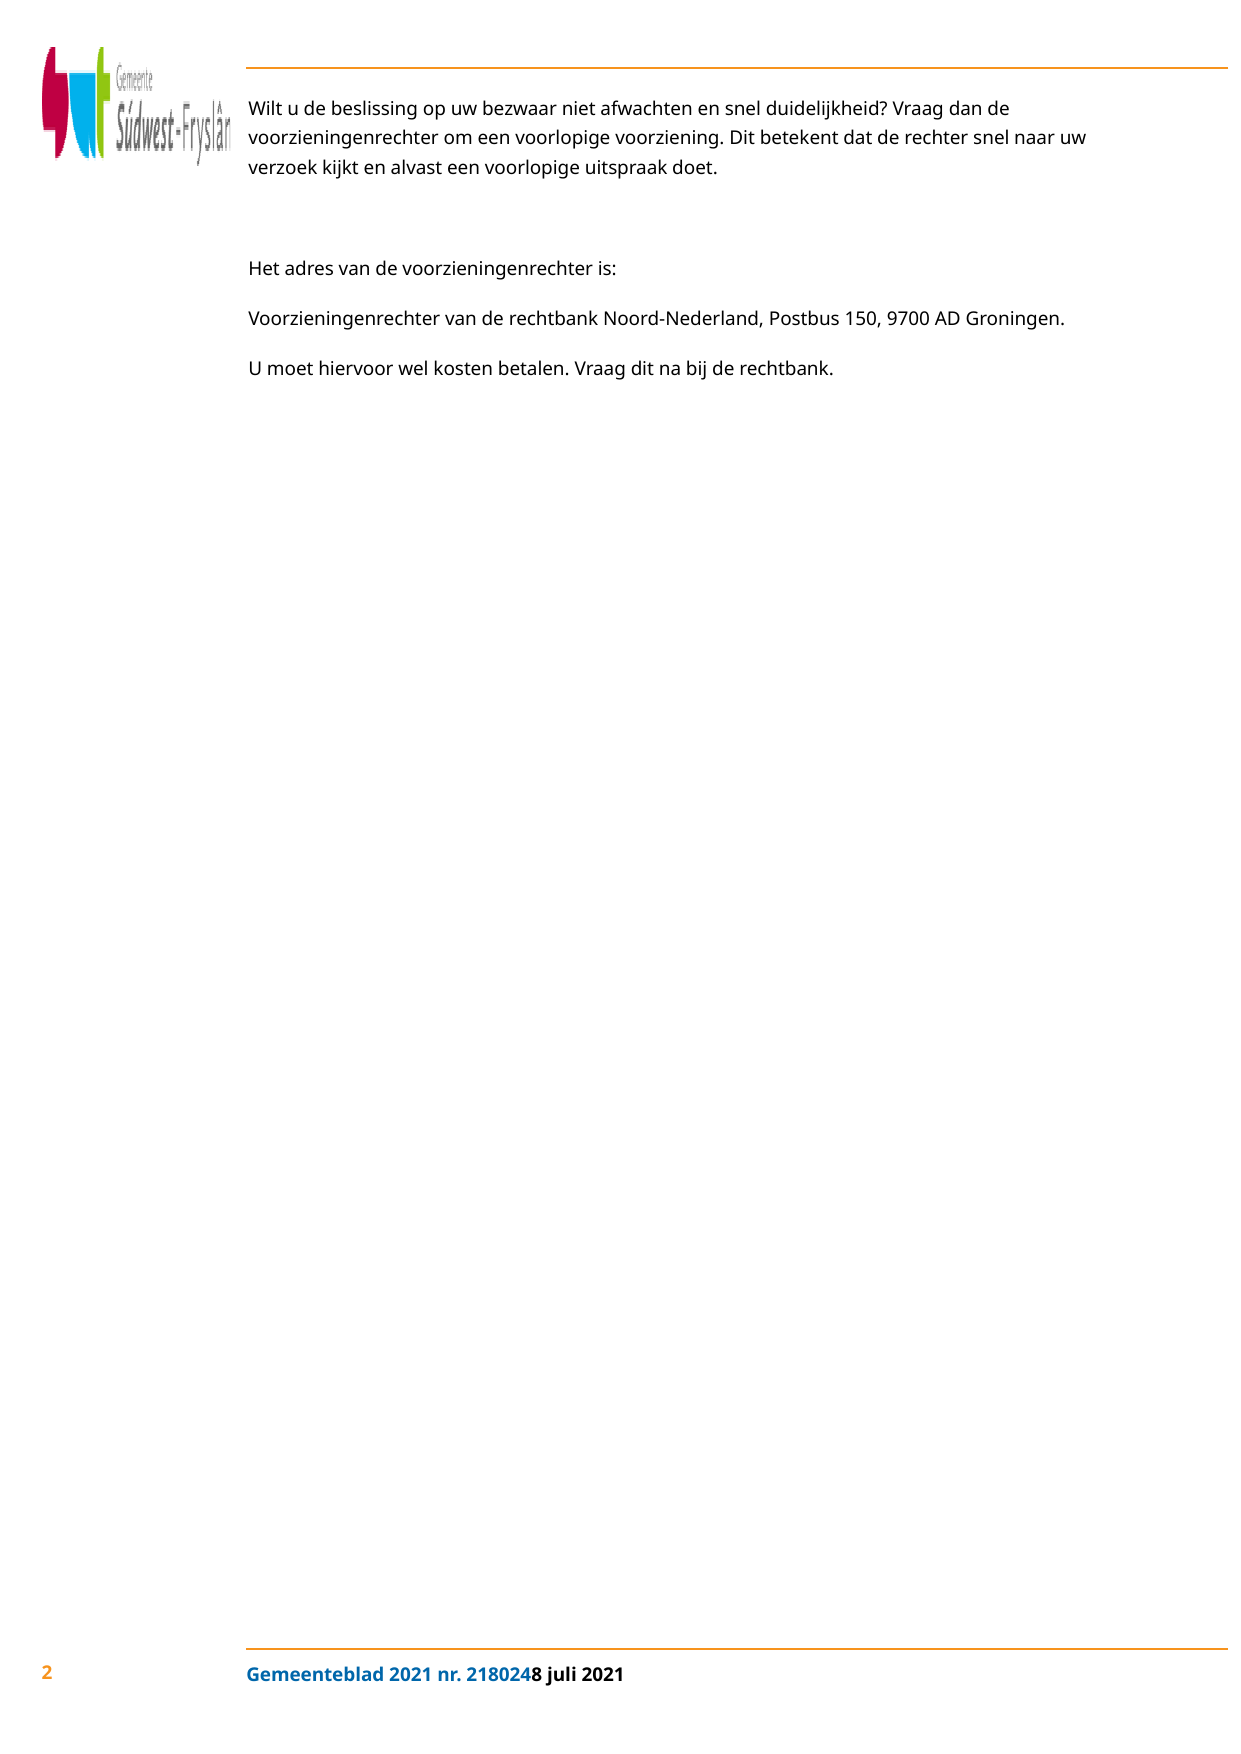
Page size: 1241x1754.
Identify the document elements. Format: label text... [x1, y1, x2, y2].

text U moet hiervoor wel kosten betalen. Vraag dit na bij de rechtbank. [248, 356, 1152, 381]
text Voorzieningenrechter van de rechtbank Noord-Nederland, Postbus 150, 9700 AD Groningen. [248, 305, 1152, 331]
text Het adres van de voorzieningenrechter is: [248, 255, 1152, 281]
text Wilt u de beslissing op uw bezwaar niet afwachten en snel duidelijkheid? Vraag dan de voorzieningenrechter om een voorlopige voorziening. Dit betekent dat de rechter snel naar uw verzoek kijkt en alvast een voorlopige uitspraak doet. [248, 95, 1152, 180]
picture [41, 47, 231, 172]
